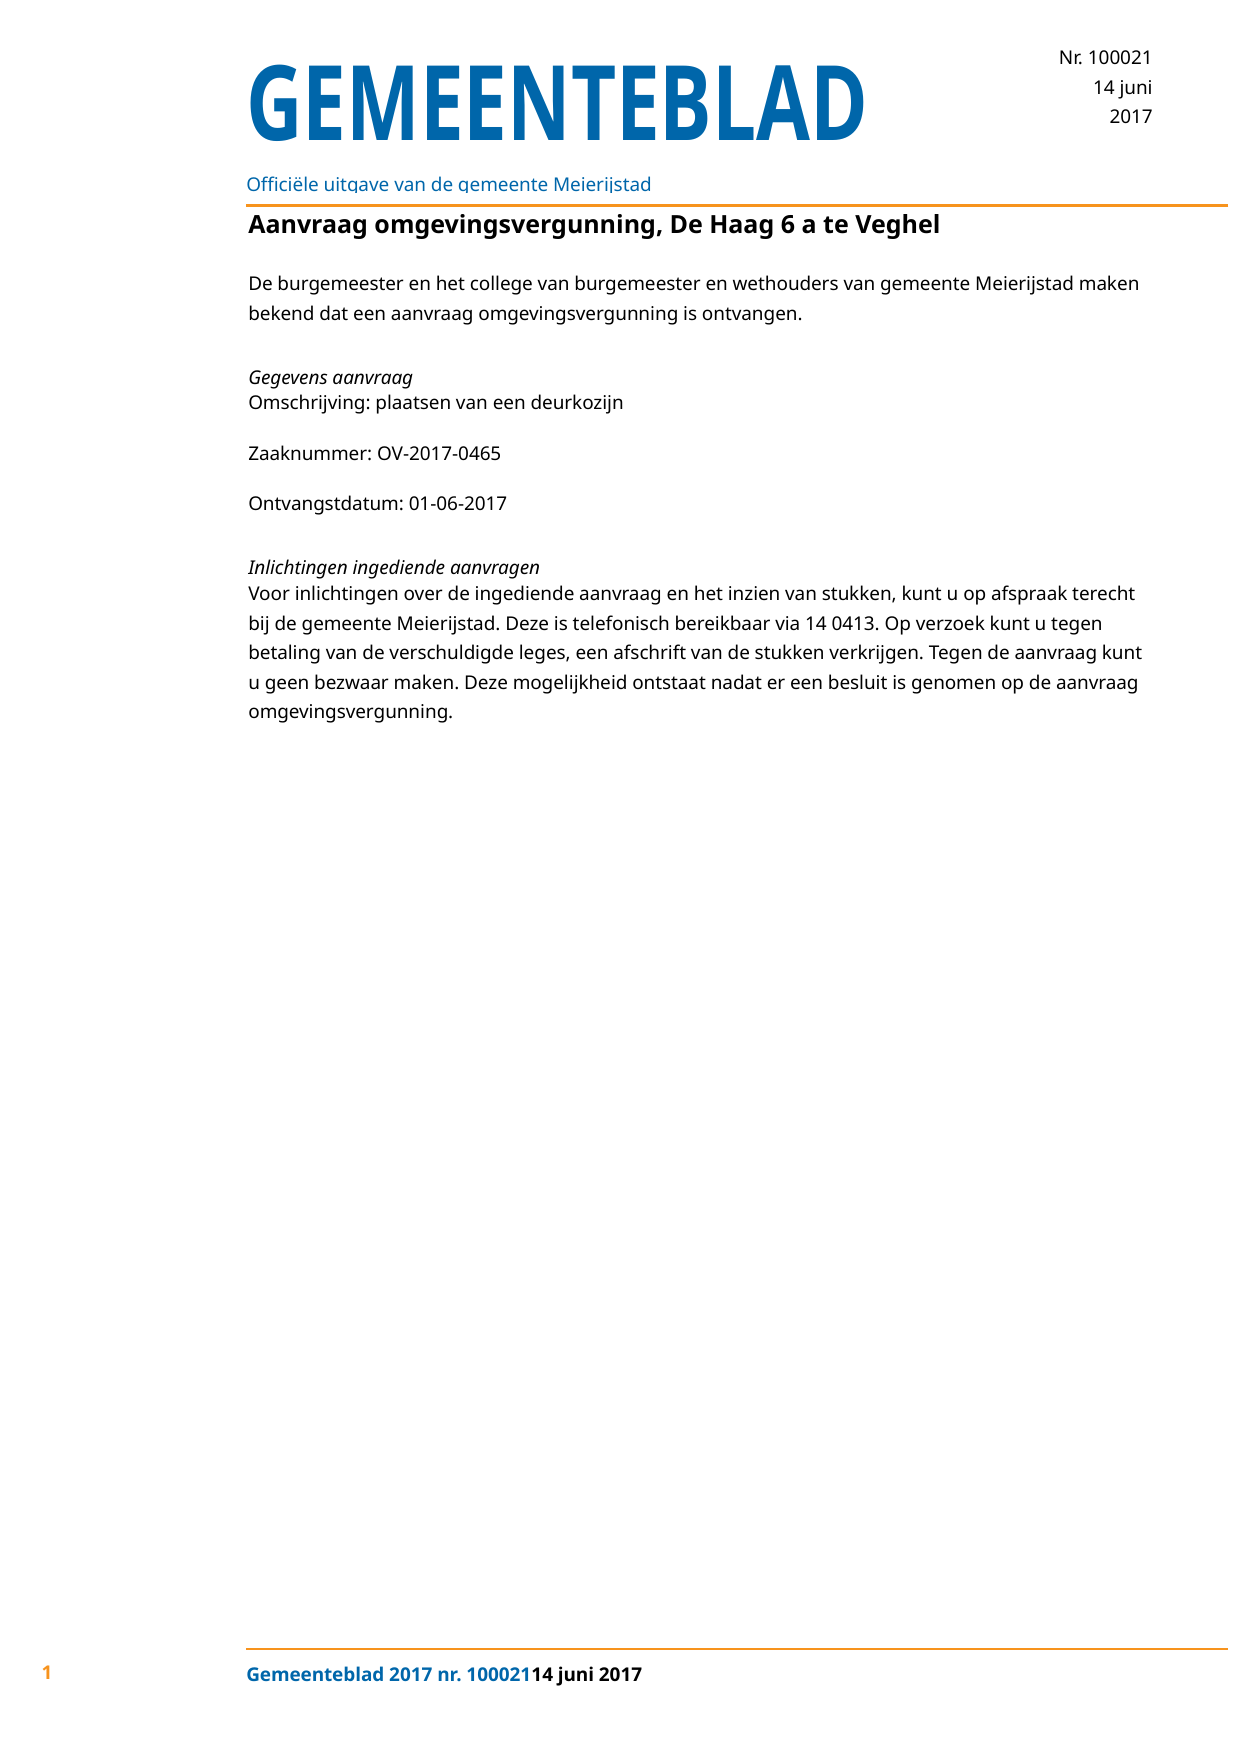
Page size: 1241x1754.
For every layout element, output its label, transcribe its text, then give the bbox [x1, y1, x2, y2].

text Aanvraag omgevingsvergunning, De Haag 6 a te Veghel [248, 207, 1152, 241]
text Gegevens aanvraag [248, 364, 1152, 389]
text De burgemeester en het college van burgemeester en wethouders van gemeente Meierijstad maken bekend dat een aanvraag omgevingsvergunning is ontvangen. [248, 270, 1152, 326]
text Voor inlichtingen over de ingediende aanvraag en het inzien van stukken, kunt u op afspraak terecht bij de gemeente Meierijstad. Deze is telefonisch bereikbaar via 14 0413. Op verzoek kunt u tegen betaling van de verschuldigde leges, een afschrift van de stukken verkrijgen. Tegen de aanvraag kunt u geen bezwaar maken. Deze mogelijkheid ontstaat nadat er een besluit is genomen op de aanvraag omgevingsvergunning. [248, 580, 1152, 724]
text Ontvangstdatum: 01-06-2017 [248, 490, 1152, 516]
text Inlichtingen ingediende aanvragen [248, 554, 1152, 580]
picture [41, 47, 231, 172]
text Zaaknummer: OV-2017-0465 [248, 440, 1152, 466]
text Omschrijving: plaatsen van een deurkozijn [248, 389, 1152, 415]
